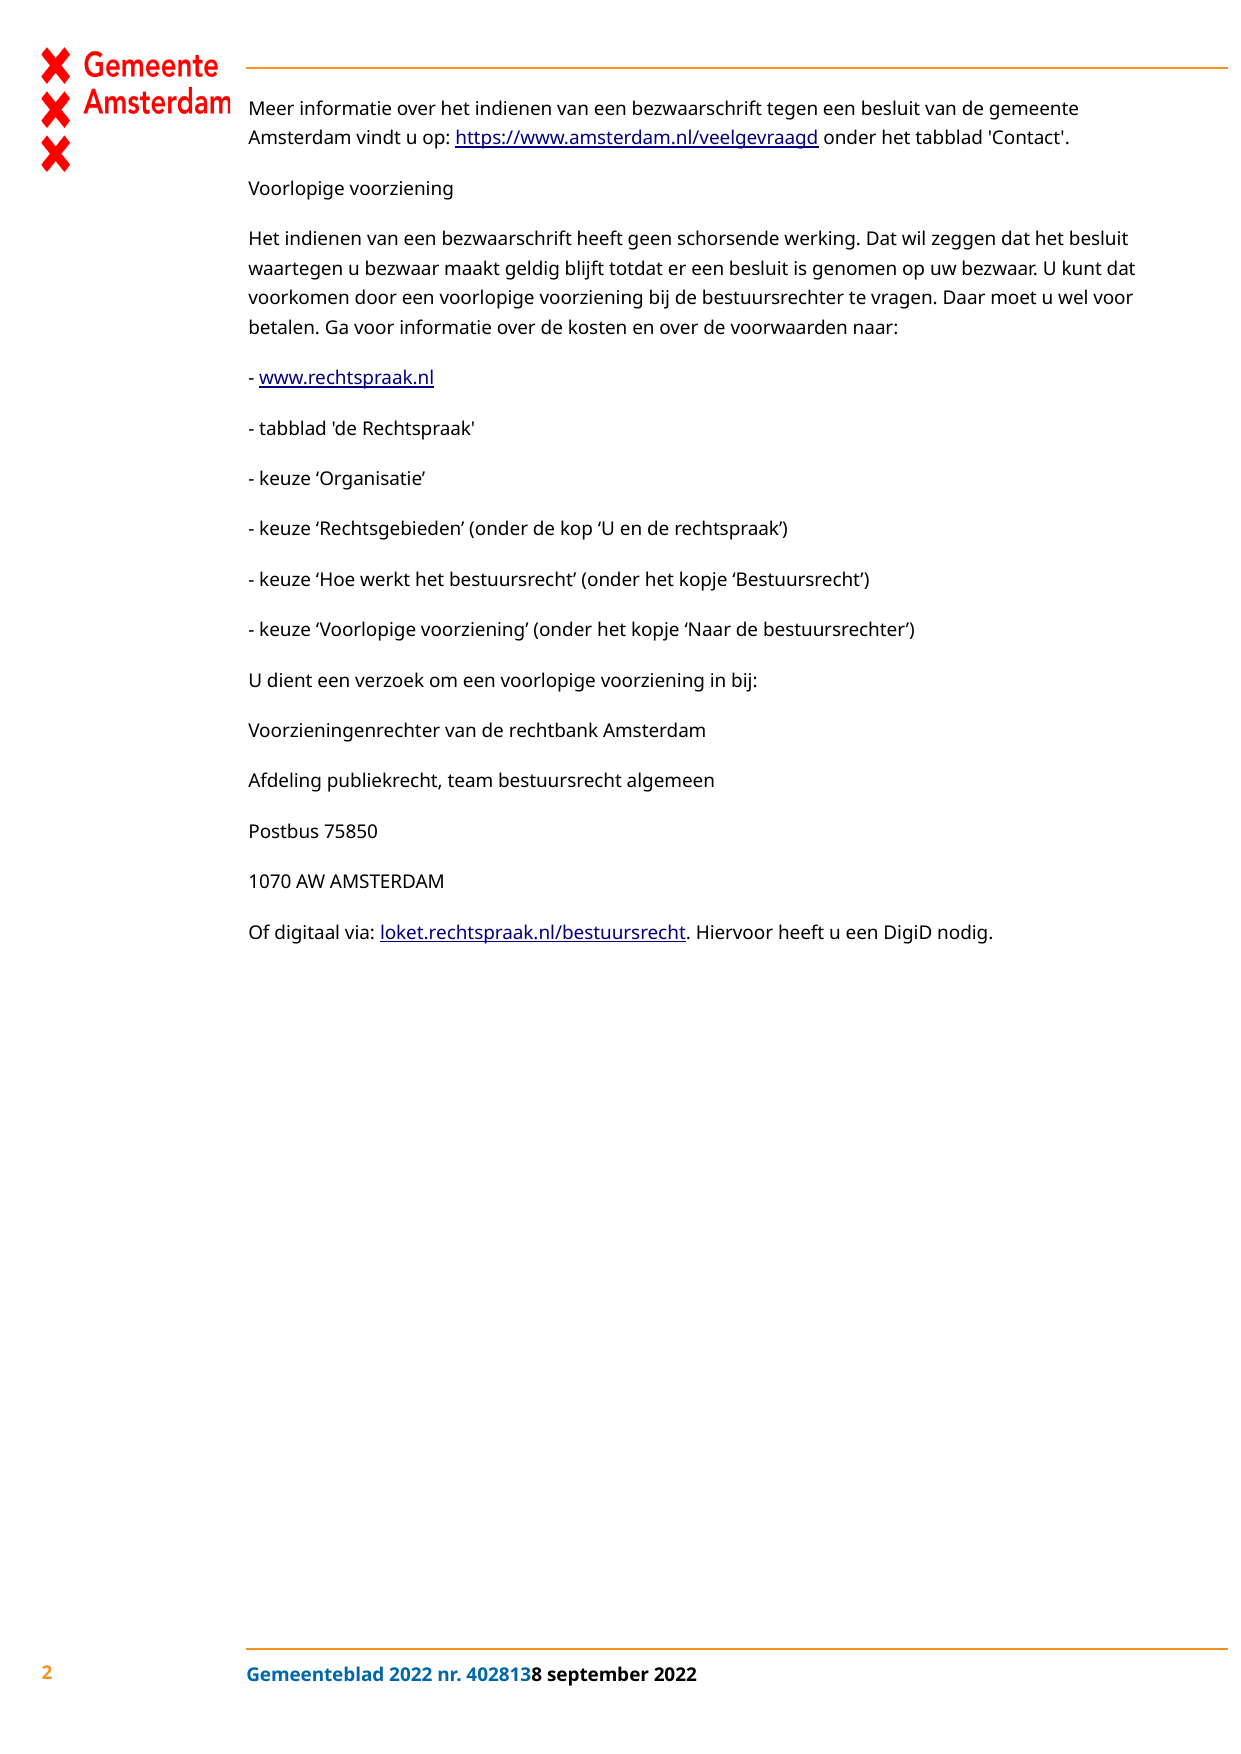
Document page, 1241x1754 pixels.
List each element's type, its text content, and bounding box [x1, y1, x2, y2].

text - keuze ‘Organisatie’ [248, 465, 1152, 491]
text Voorlopige voorziening [248, 175, 1152, 201]
text 1070 AW AMSTERDAM [248, 868, 1152, 894]
text U dient een verzoek om een voorlopige voorziening in bij: [248, 667, 1152, 693]
text Of digitaal via: loket.rechtspraak.nl/bestuursrecht. Hiervoor heeft u een DigiD nodig. [248, 919, 1152, 945]
text Afdeling publiekrecht, team bestuursrecht algemeen [248, 768, 1152, 793]
text - tabblad 'de Rechtspraak' [248, 415, 1152, 441]
picture [41, 47, 231, 172]
text - keuze ‘Hoe werkt het bestuursrecht’ (onder het kopje ‘Bestuursrecht’) [248, 566, 1152, 592]
text - keuze ‘Rechtsgebieden’ (onder de kop ‘U en de rechtspraak’) [248, 516, 1152, 541]
text - keuze ‘Voorlopige voorziening’ (onder het kopje ‘Naar de bestuursrechter’) [248, 616, 1152, 642]
text Het indienen van een bezwaarschrift heeft geen schorsende werking. Dat wil zeggen dat het besluit waartegen u bezwaar maakt geldig blijft totdat er een besluit is genomen op uw bezwaar. U kunt dat voorkomen door een voorlopige voorziening bij de bestuursrechter te vragen. Daar moet u wel voor betalen. Ga voor informatie over de kosten en over de voorwaarden naar: [248, 225, 1152, 340]
text Postbus 75850 [248, 818, 1152, 844]
text - www.rechtspraak.nl [248, 364, 1152, 390]
text Voorzieningenrechter van de rechtbank Amsterdam [248, 717, 1152, 743]
text Meer informatie over het indienen van een bezwaarschrift tegen een besluit van de gemeente Amsterdam vindt u op: https://www.amsterdam.nl/veelgevraagd onder het tabblad 'Contact'. [248, 95, 1152, 150]
